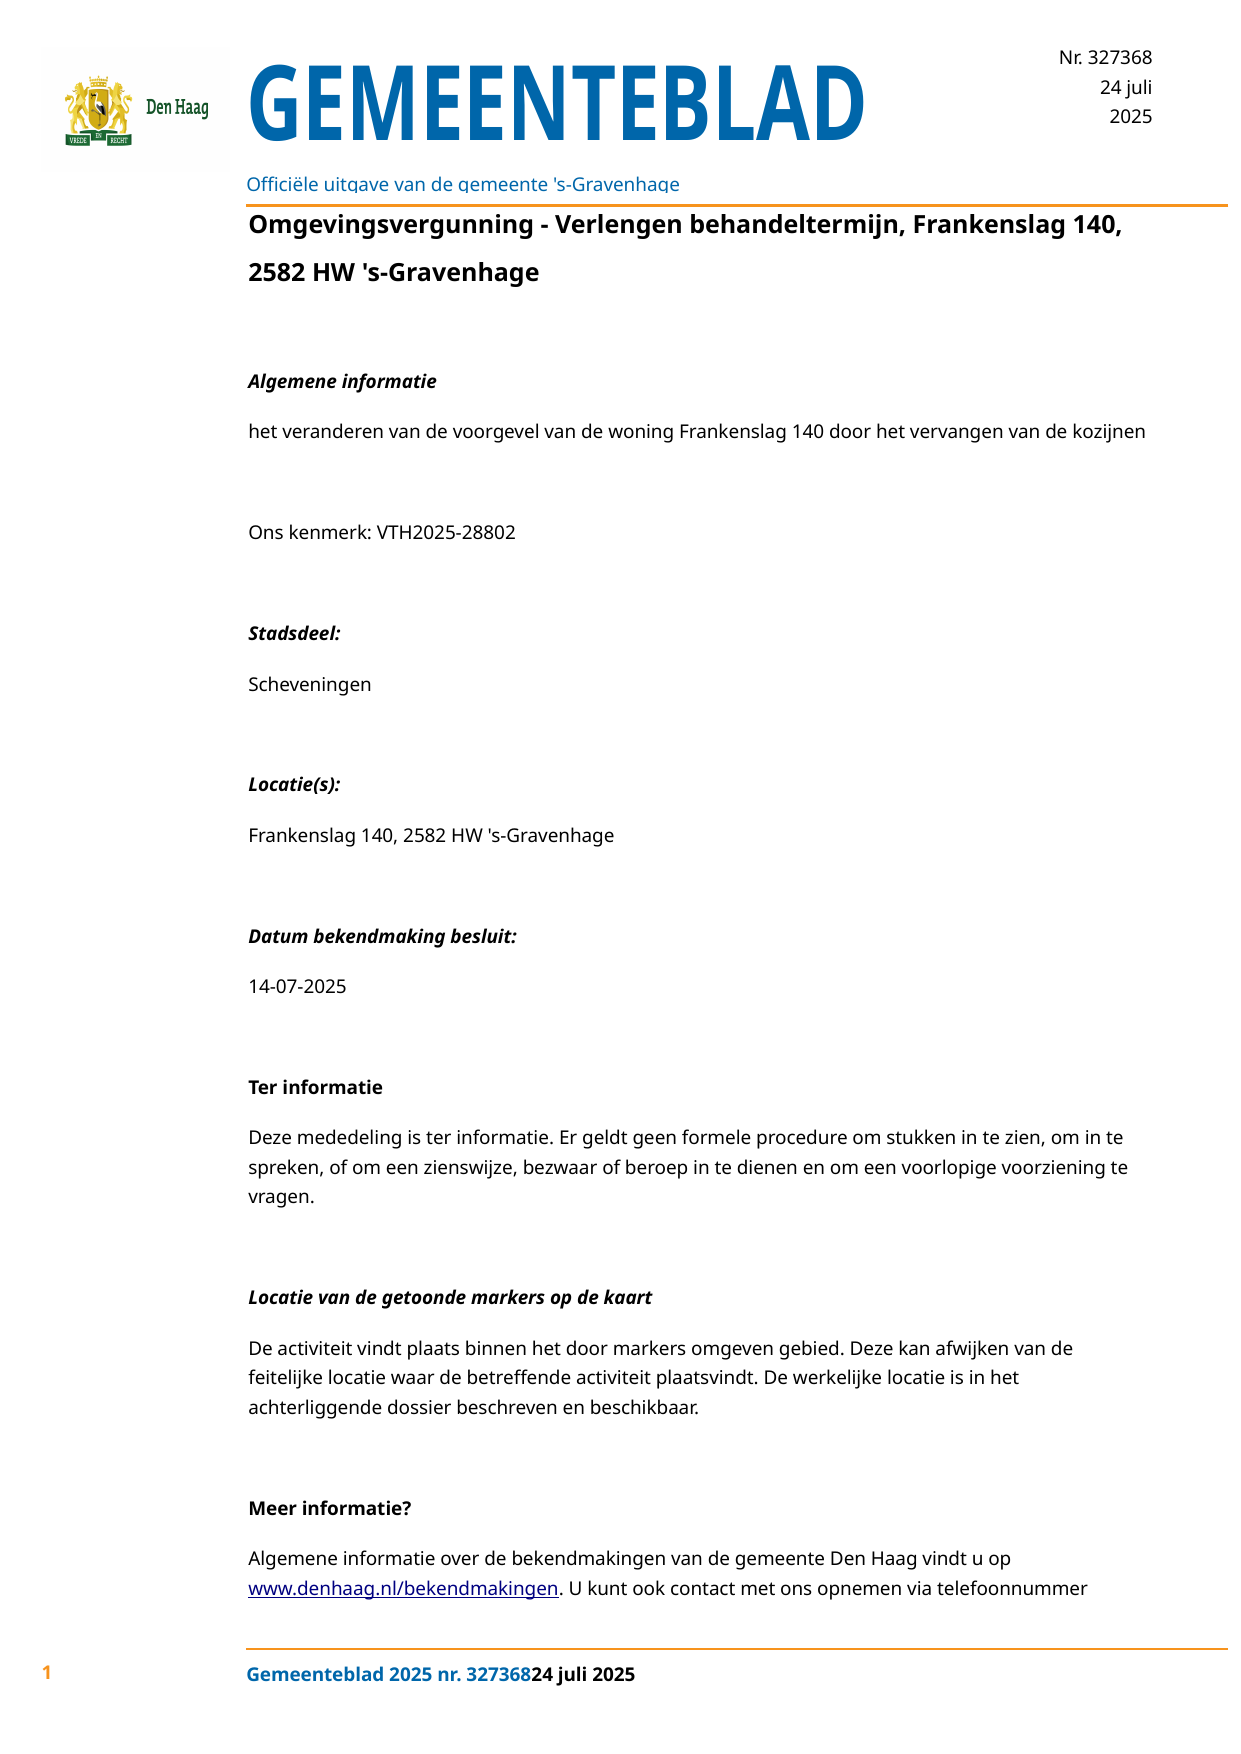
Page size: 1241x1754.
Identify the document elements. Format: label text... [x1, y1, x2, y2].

text Deze mededeling is ter informatie. Er geldt geen formele procedure om stukken in te zien, om in te spreken, of om een zienswijze, bezwaar of beroep in te dienen en om een voorlopige voorziening te vragen. [248, 1124, 1152, 1209]
text Frankenslag 140, 2582 HW 's-Gravenhage [248, 822, 1152, 848]
text Ons kenmerk: VTH2025-28802 [248, 519, 1152, 545]
text Locatie van de getoonde markers op de kaart [248, 1284, 1152, 1310]
text Datum bekendmaking besluit: [248, 923, 1152, 949]
text Locatie(s): [248, 772, 1152, 797]
text Scheveningen [248, 671, 1152, 697]
text De activiteit vindt plaats binnen het door markers omgeven gebied. Deze kan afwijken van de feitelijke locatie waar de betreffende activiteit plaatsvindt. De werkelijke locatie is in het achterliggende dossier beschreven en beschikbaar. [248, 1335, 1152, 1420]
text Omgevingsvergunning - Verlengen behandeltermijn, Frankenslag 140, 2582 HW 's-Gravenhage [248, 207, 1152, 288]
picture [41, 47, 231, 172]
text Algemene informatie over de bekendmakingen van de gemeente Den Haag vindt u op www.denhaag.nl/bekendmakingen. U kunt ook contact met ons opnemen via telefoonnummer [248, 1545, 1152, 1601]
text Stadsdeel: [248, 620, 1152, 646]
text het veranderen van de voorgevel van de woning Frankenslag 140 door het vervangen van de kozijnen [248, 419, 1152, 444]
text Ter informatie [248, 1074, 1152, 1100]
text Meer informatie? [248, 1495, 1152, 1521]
text 14-07-2025 [248, 973, 1152, 999]
text Algemene informatie [248, 368, 1152, 394]
